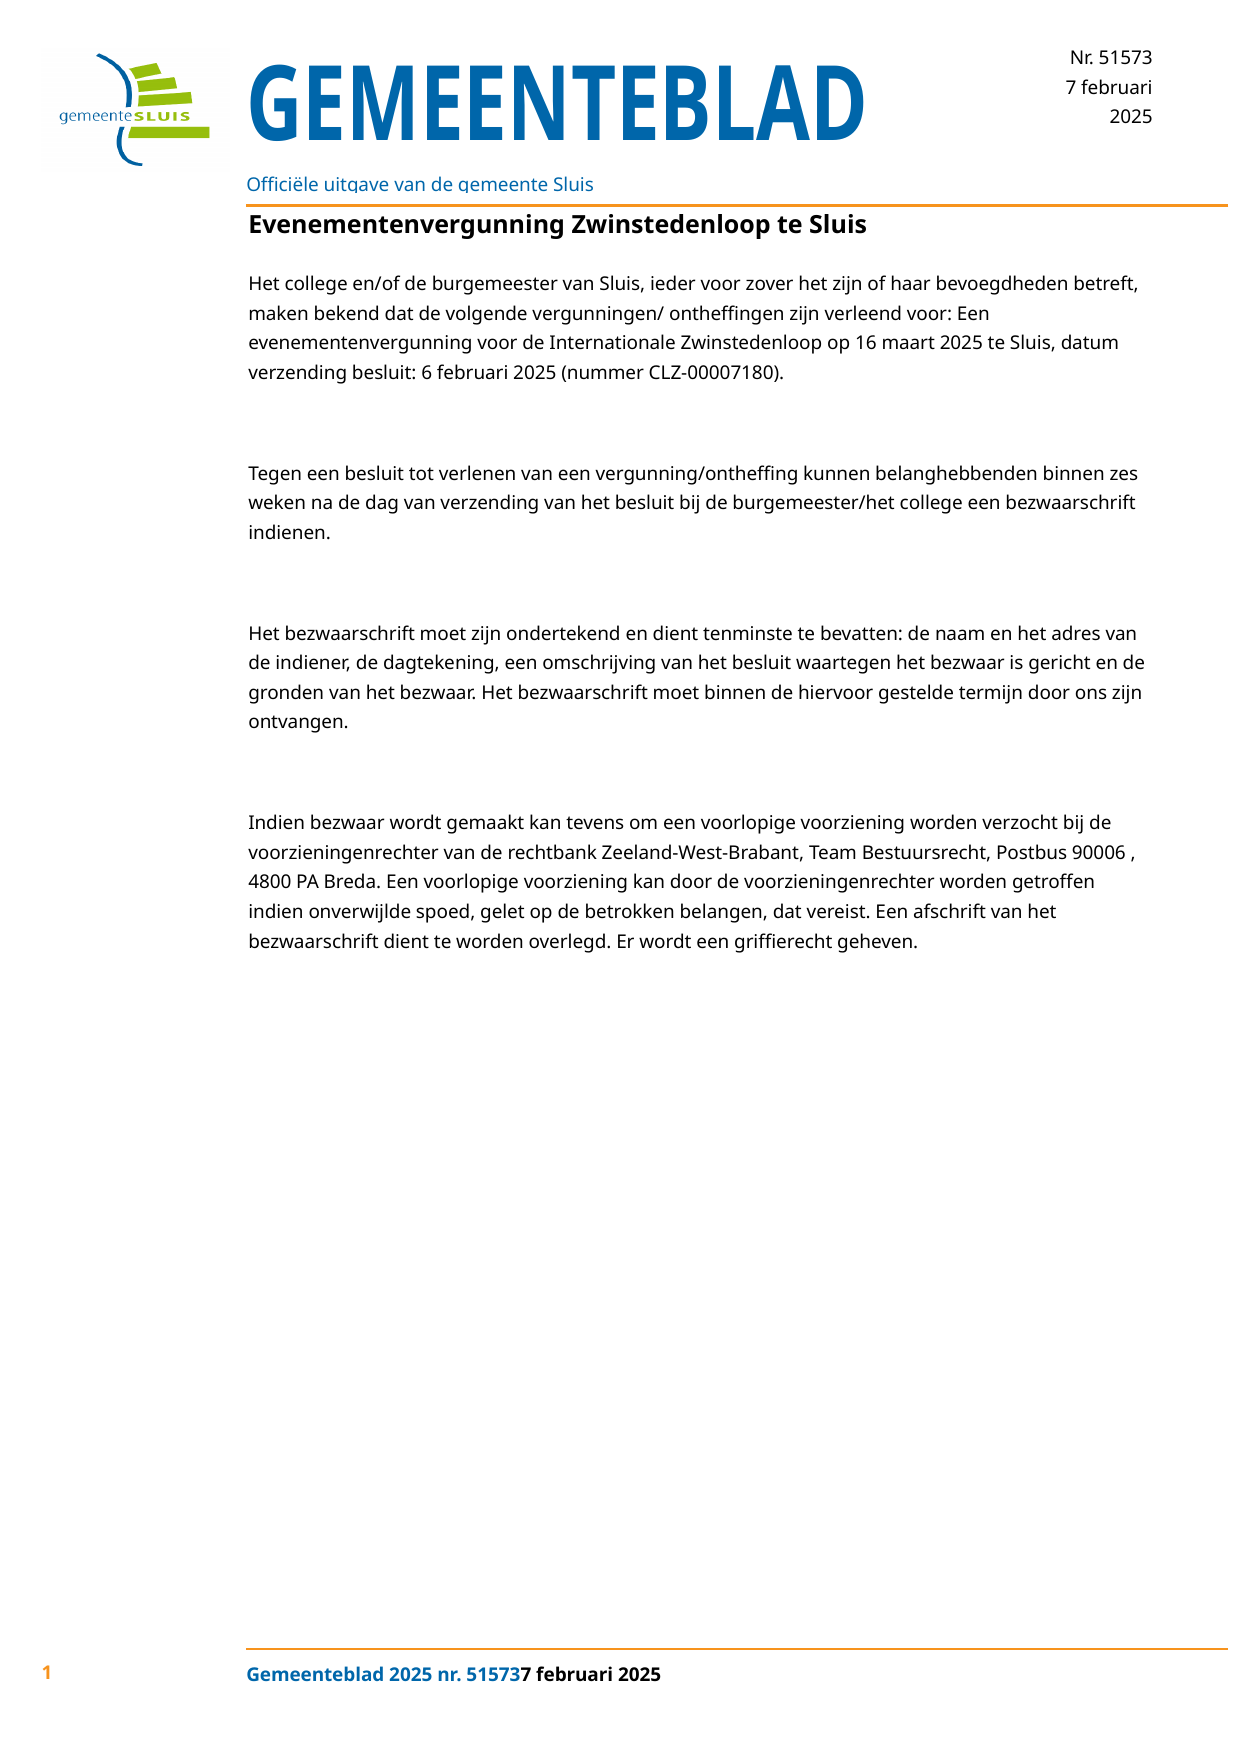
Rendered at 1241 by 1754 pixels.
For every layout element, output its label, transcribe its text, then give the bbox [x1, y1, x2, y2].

text Evenementenvergunning Zwinstedenloop te Sluis [248, 207, 1152, 241]
text Het bezwaarschrift moet zijn ondertekend en dient tenminste te bevatten: de naam en het adres van de indiener, de dagtekening, een omschrijving van het besluit waartegen het bezwaar is gericht en de gronden van het bezwaar. Het bezwaarschrift moet binnen de hiervoor gestelde termijn door ons zijn ontvangen. [248, 620, 1152, 734]
text Het college en/of de burgemeester van Sluis, ieder voor zover het zijn of haar bevoegdheden betreft, maken bekend dat de volgende vergunningen/ ontheffingen zijn verleend voor: Een evenementenvergunning voor de Internationale Zwinstedenloop op 16 maart 2025 te Sluis, datum verzending besluit: 6 februari 2025 (nummer CLZ-00007180). [248, 270, 1152, 385]
text Indien bezwaar wordt gemaakt kan tevens om een voorlopige voorziening worden verzocht bij de voorzieningenrechter van de rechtbank Zeeland-West-Brabant, Team Bestuursrecht, Postbus 90006 , 4800 PA Breda. Een voorlopige voorziening kan door de voorzieningenrechter worden getroffen indien onverwijlde spoed, gelet op de betrokken belangen, dat vereist. Een afschrift van het bezwaarschrift dient te worden overlegd. Er wordt een griffierecht geheven. [248, 809, 1152, 953]
text Tegen een besluit tot verlenen van een vergunning/ontheffing kunnen belanghebbenden binnen zes weken na de dag van verzending van het besluit bij de burgemeester/het college een bezwaarschrift indienen. [248, 460, 1152, 545]
picture [41, 47, 231, 172]
